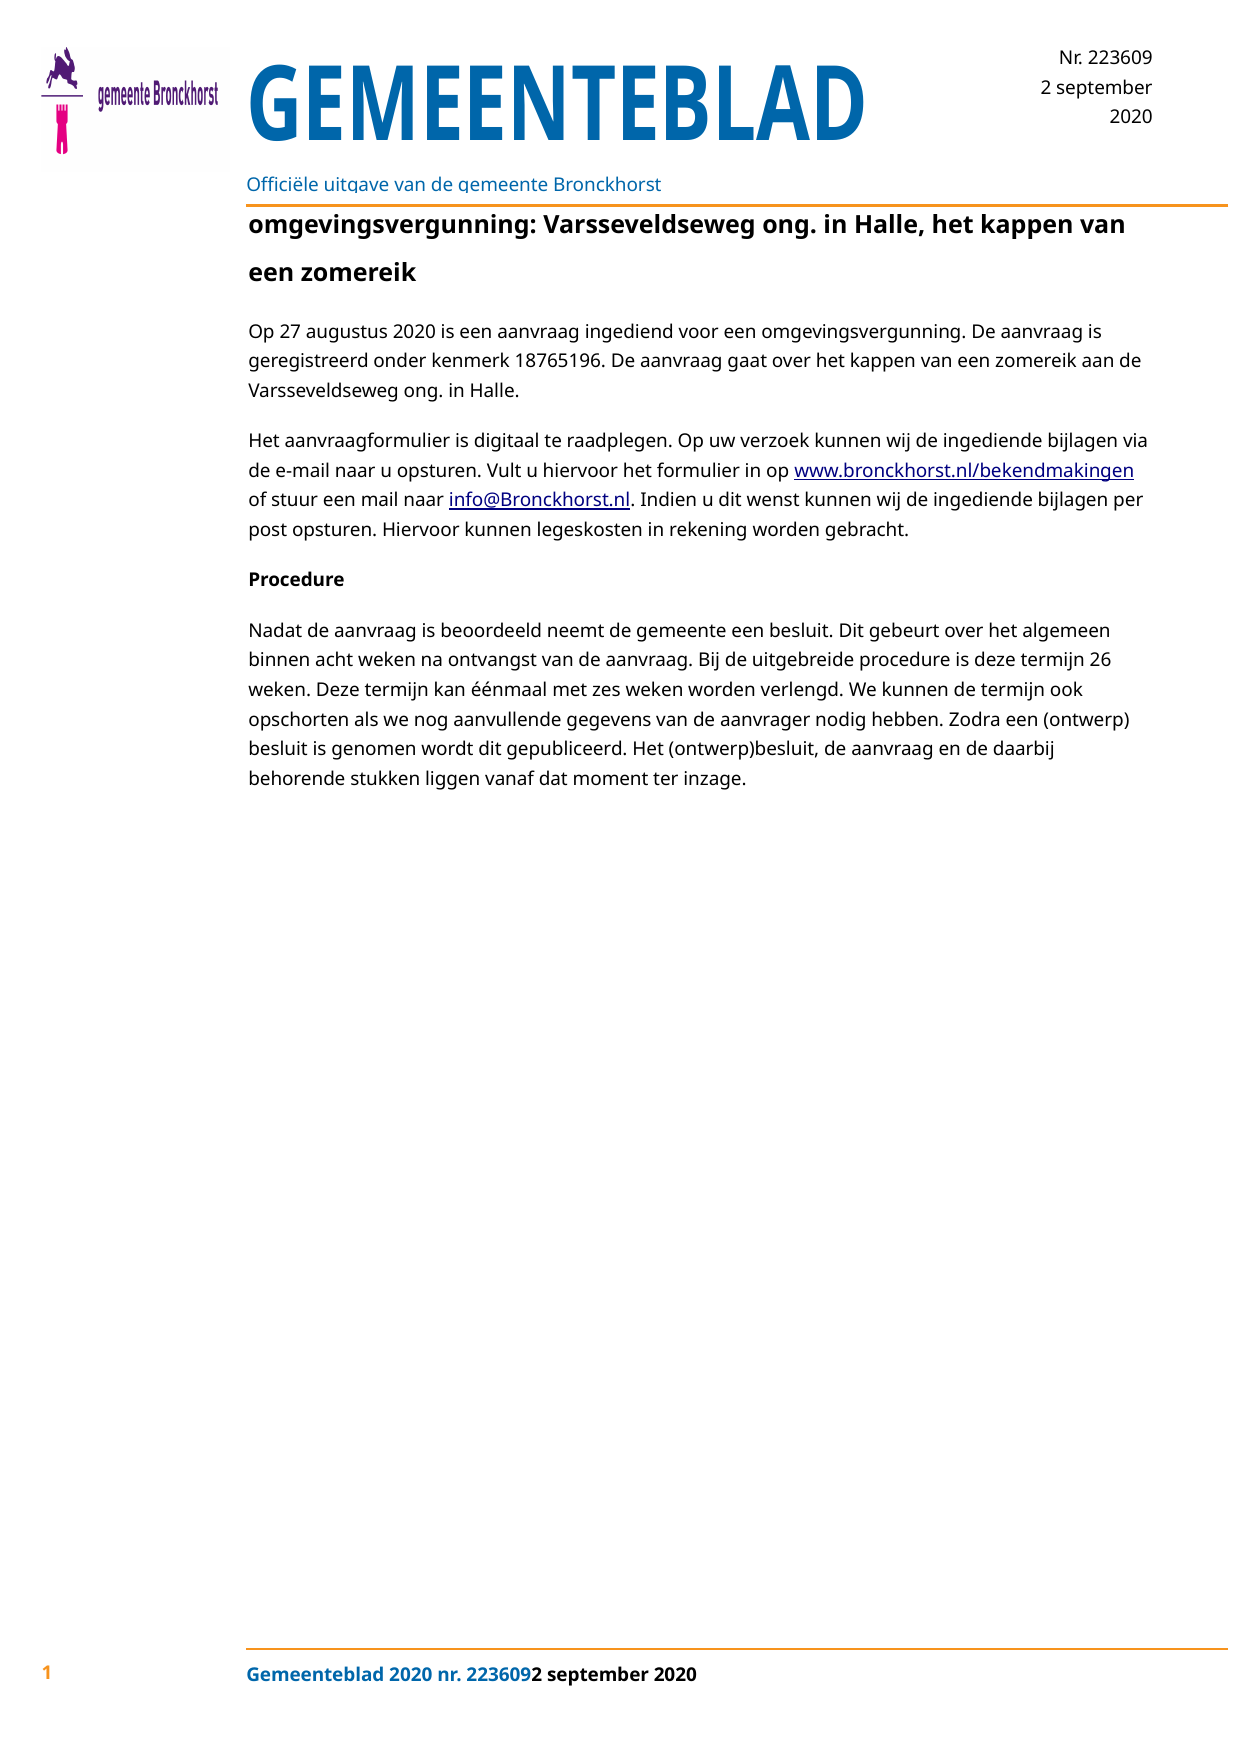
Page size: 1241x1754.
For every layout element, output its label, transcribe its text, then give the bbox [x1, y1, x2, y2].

text Op 27 augustus 2020 is een aanvraag ingediend voor een omgevingsvergunning. De aanvraag is geregistreerd onder kenmerk 18765196. De aanvraag gaat over het kappen van een zomereik aan de Varsseveldseweg ong. in Halle. [248, 318, 1152, 403]
text Het aanvraagformulier is digitaal te raadplegen. Op uw verzoek kunnen wij de ingediende bijlagen via de e-mail naar u opsturen. Vult u hiervoor het formulier in op www.bronckhorst.nl/bekendmakingen of stuur een mail naar info@Bronckhorst.nl. Indien u dit wenst kunnen wij de ingediende bijlagen per post opsturen. Hiervoor kunnen legeskosten in rekening worden gebracht. [248, 427, 1152, 542]
text omgevingsvergunning: Varsseveldseweg ong. in Halle, het kappen van een zomereik [248, 207, 1152, 288]
picture [41, 47, 231, 172]
text Procedure [248, 567, 1152, 592]
text Nadat de aanvraag is beoordeeld neemt de gemeente een besluit. Dit gebeurt over het algemeen binnen acht weken na ontvangst van de aanvraag. Bij de uitgebreide procedure is deze termijn 26 weken. Deze termijn kan éénmaal met zes weken worden verlengd. We kunnen de termijn ook opschorten als we nog aanvullende gegevens van de aanvrager nodig hebben. Zodra een (ontwerp) besluit is genomen wordt dit gepubliceerd. Het (ontwerp)besluit, de aanvraag en de daarbij behorende stukken liggen vanaf dat moment ter inzage. [248, 617, 1152, 791]
